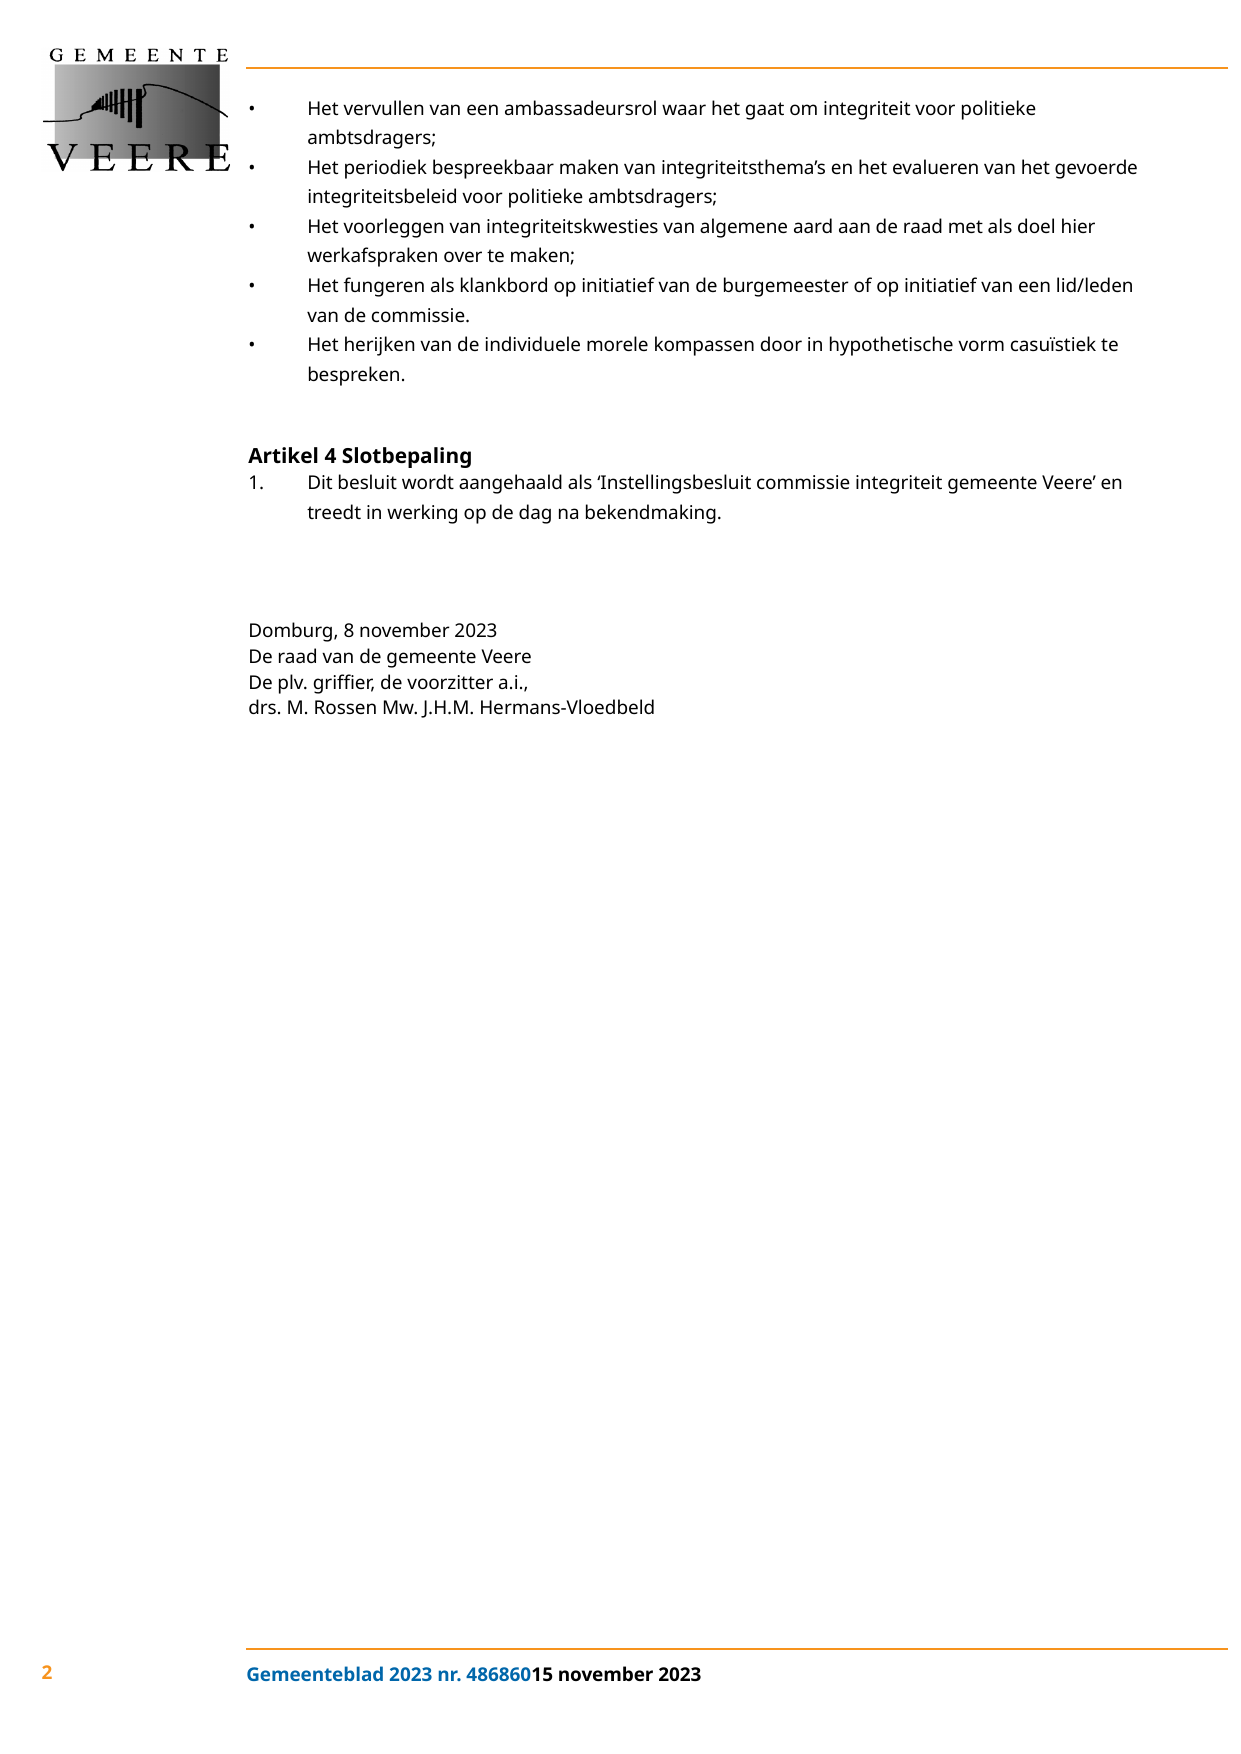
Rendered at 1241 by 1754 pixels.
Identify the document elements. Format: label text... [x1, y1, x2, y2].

list Het fungeren als klankbord op initiatief van de burgemeester of op initiatief van een lid/leden van de commissie. [248, 272, 1152, 328]
list Het periodiek bespreekbaar maken van integriteitsthema’s en het evalueren van het gevoerde integriteitsbeleid voor politieke ambtsdragers; [248, 154, 1152, 209]
text De raad van de gemeente Veere [248, 643, 1152, 669]
list Het voorleggen van integriteitskwesties van algemene aard aan de raad met als doel hier werkafspraken over te maken; [248, 213, 1152, 268]
text Artikel 4 Slotbepaling [248, 441, 1152, 469]
list Dit besluit wordt aangehaald als ‘Instellingsbesluit commissie integriteit gemeente Veere’ en treedt in werking op de dag na bekendmaking. [248, 469, 1152, 525]
text De plv. griffier, de voorzitter a.i., [248, 669, 1152, 694]
list Het vervullen van een ambassadeursrol waar het gaat om integriteit voor politieke ambtsdragers; [248, 95, 1152, 150]
text drs. M. Rossen Mw. J.H.M. Hermans-Vloedbeld [248, 694, 1152, 720]
list Het herijken van de individuele morele kompassen door in hypothetische vorm casuïstiek te bespreken. [248, 331, 1152, 387]
text Domburg, 8 november 2023 [248, 617, 1152, 643]
picture [41, 47, 231, 172]
